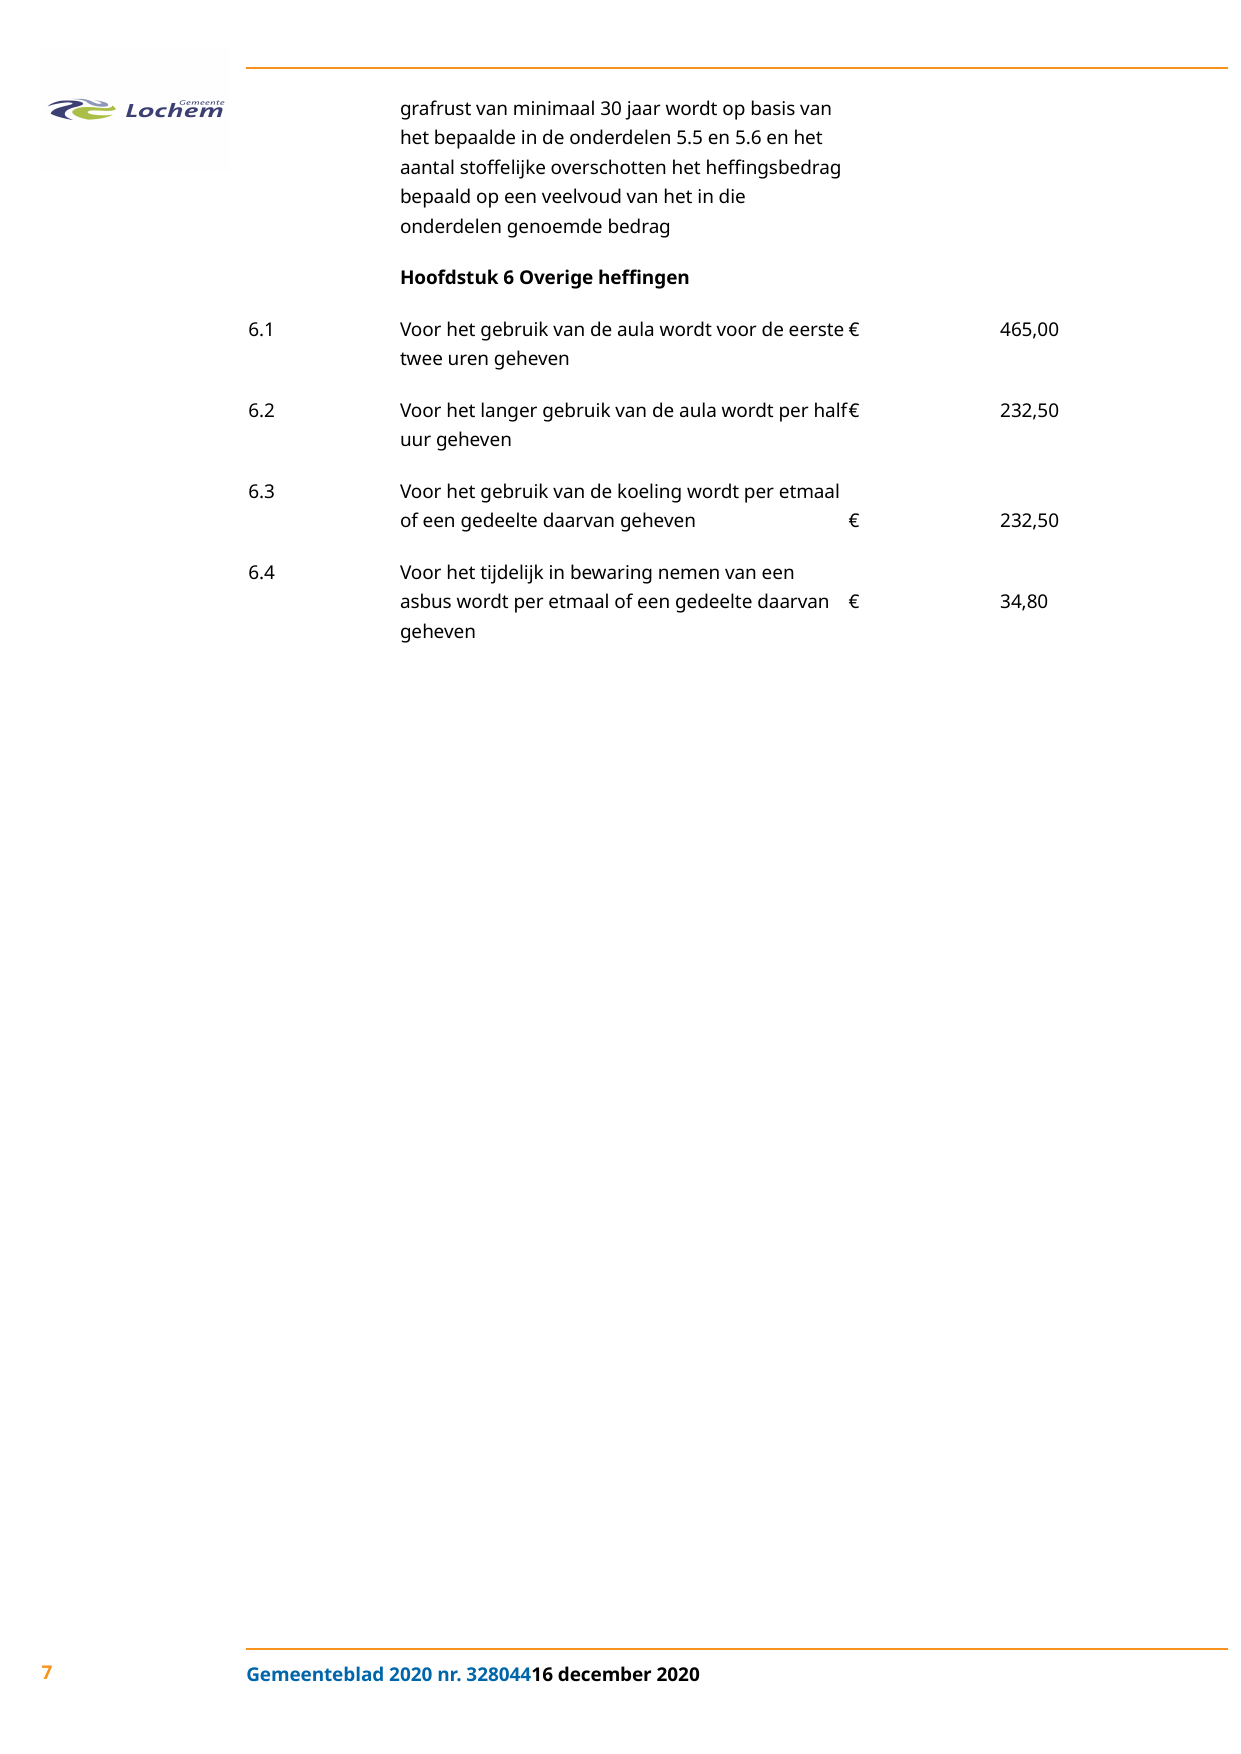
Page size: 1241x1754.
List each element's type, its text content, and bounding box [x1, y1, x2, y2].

table_cell [248, 453, 400, 478]
table_cell € [848, 478, 1000, 533]
table_cell [848, 371, 1000, 397]
table_cell 6.3 [248, 478, 400, 533]
table_cell [400, 290, 848, 316]
table_cell € [848, 397, 1000, 452]
table_cell [1000, 265, 1152, 290]
table_cell € [848, 316, 1000, 371]
table_cell grafrust van minimaal 30 jaar wordt op basis van het bepaalde in de onderdelen 5.5 en 5.6 en het aantal stoffelijke overschotten het heffingsbedrag bepaald op een veelvoud van het in die onderdelen genoemde bedrag [400, 95, 848, 239]
table_cell 232,50 [1000, 478, 1152, 533]
table_cell [1000, 239, 1152, 264]
table_cell Hoofdstuk 6 Overige heffingen [400, 265, 848, 290]
table_cell 232,50 [1000, 397, 1152, 452]
table_cell Voor het gebruik van de aula wordt voor de eerste twee uren geheven [400, 316, 848, 371]
table_cell 34,80 [1000, 559, 1152, 644]
table_cell [848, 290, 1000, 316]
table_cell € [848, 559, 1000, 644]
table_cell 6.1 [248, 316, 400, 371]
table_cell [1000, 453, 1152, 478]
table_cell Voor het langer gebruik van de aula wordt per half uur geheven [400, 397, 848, 452]
table_cell Voor het tijdelijk in bewaring nemen van een asbus wordt per etmaal of een gedeelte daarvan geheven [400, 559, 848, 644]
table_cell [400, 239, 848, 264]
table_cell [1000, 534, 1152, 559]
table_cell 6.2 [248, 397, 400, 452]
table_cell [1000, 371, 1152, 397]
table_cell [248, 534, 400, 559]
table_cell Voor het gebruik van de koeling wordt per etmaal of een gedeelte daarvan geheven [400, 478, 848, 533]
table_cell [248, 371, 400, 397]
table_cell [248, 290, 400, 316]
table_cell [848, 453, 1000, 478]
table_cell [248, 265, 400, 290]
table_cell [248, 239, 400, 264]
table_cell [1000, 95, 1152, 239]
table_cell [400, 371, 848, 397]
table_cell [400, 453, 848, 478]
picture [41, 47, 231, 172]
table_cell 6.4 [248, 559, 400, 644]
table_cell [848, 95, 1000, 239]
table_cell [848, 265, 1000, 290]
table_cell [1000, 290, 1152, 316]
table_cell [848, 534, 1000, 559]
table_cell [248, 95, 400, 239]
table_cell [400, 534, 848, 559]
table_cell 465,00 [1000, 316, 1152, 371]
table_cell [848, 239, 1000, 264]
